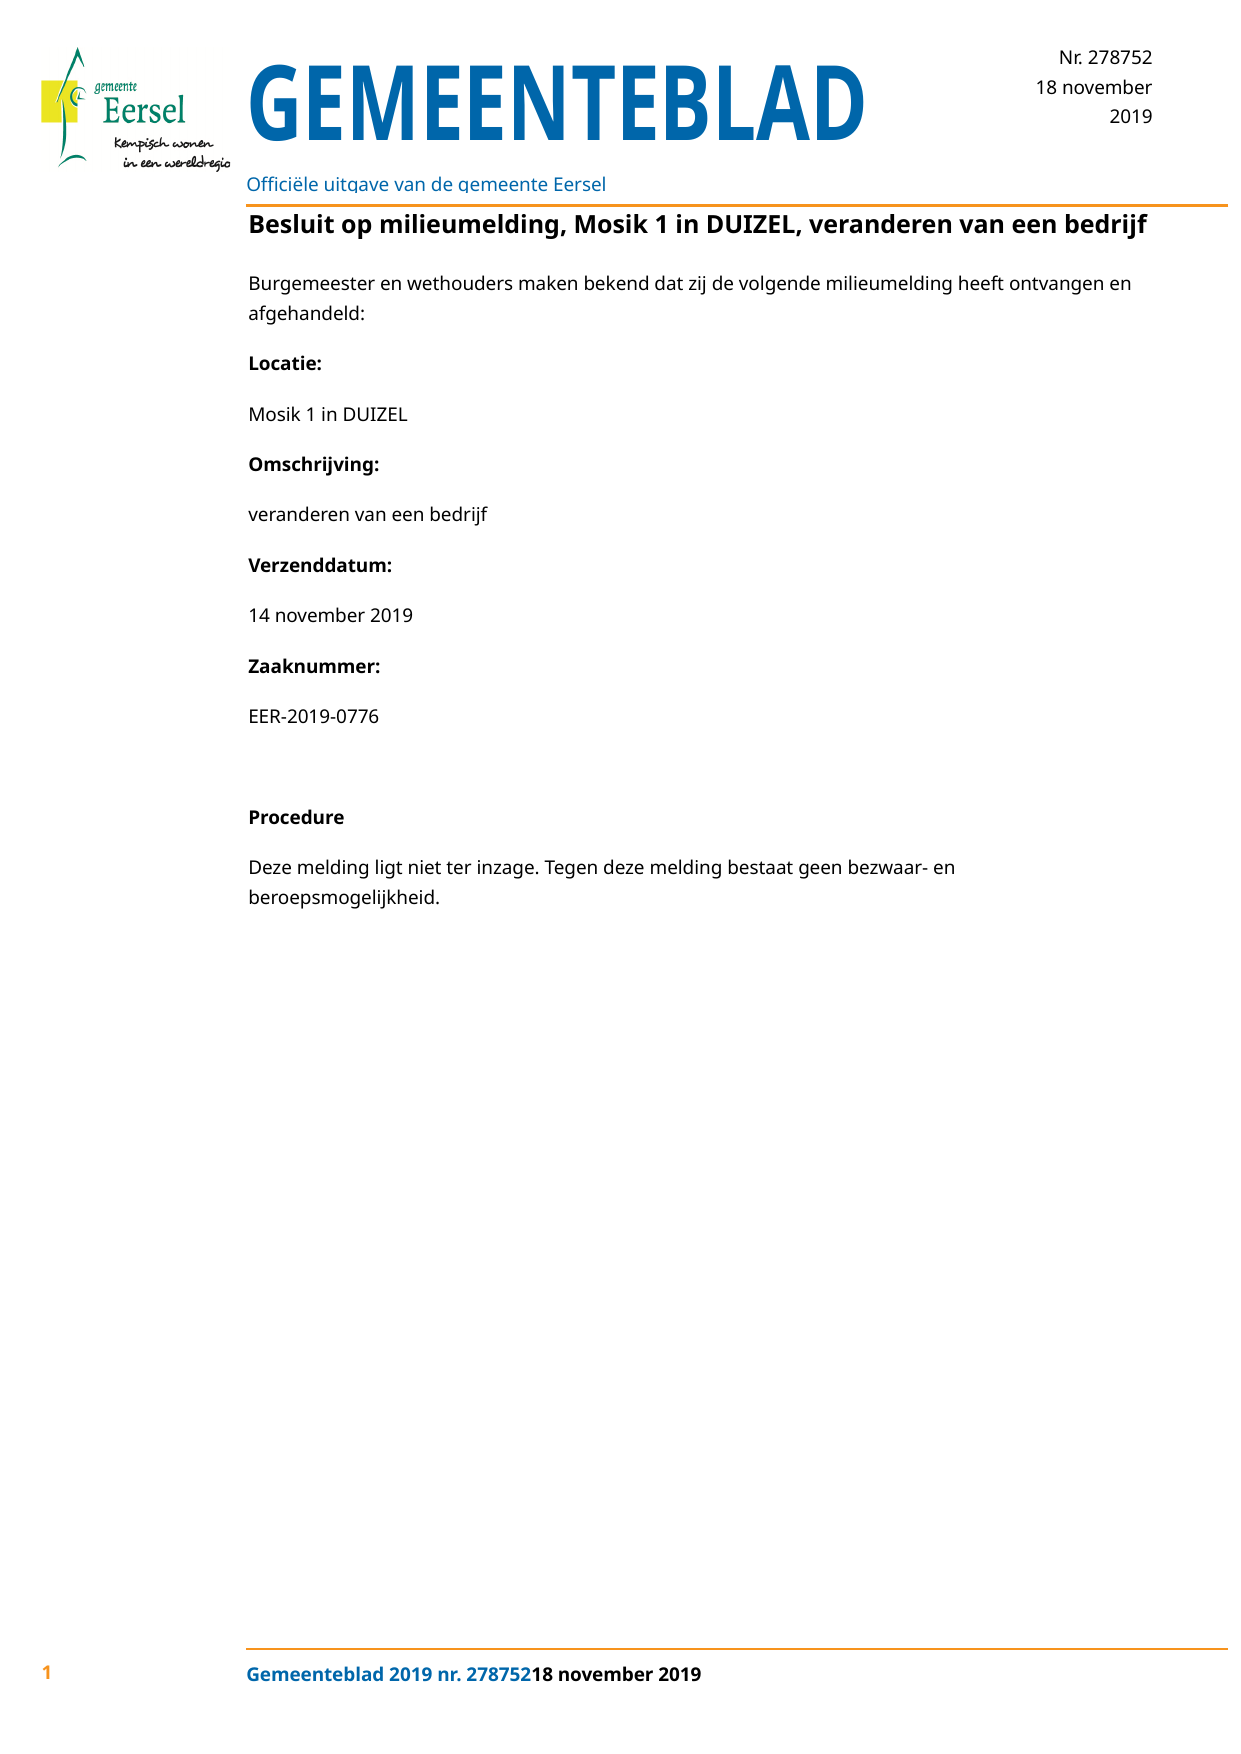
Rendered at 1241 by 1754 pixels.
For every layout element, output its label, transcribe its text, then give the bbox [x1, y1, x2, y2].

picture [41, 47, 231, 172]
text EER-2019-0776 [248, 703, 1152, 729]
text Besluit op milieumelding, Mosik 1 in DUIZEL, veranderen van een bedrijf [248, 207, 1152, 241]
text Omschrijving: [248, 451, 1152, 477]
text 14 november 2019 [248, 602, 1152, 628]
text Deze melding ligt niet ter inzage. Tegen deze melding bestaat geen bezwaar- en beroepsmogelijkheid. [248, 854, 1152, 910]
text veranderen van een bedrijf [248, 502, 1152, 527]
text Zaaknummer: [248, 653, 1152, 678]
text Mosik 1 in DUIZEL [248, 401, 1152, 426]
text Burgemeester en wethouders maken bekend dat zij de volgende milieumelding heeft ontvangen en afgehandeld: [248, 270, 1152, 326]
text Verzenddatum: [248, 552, 1152, 578]
text Procedure [248, 804, 1152, 830]
text Locatie: [248, 350, 1152, 376]
